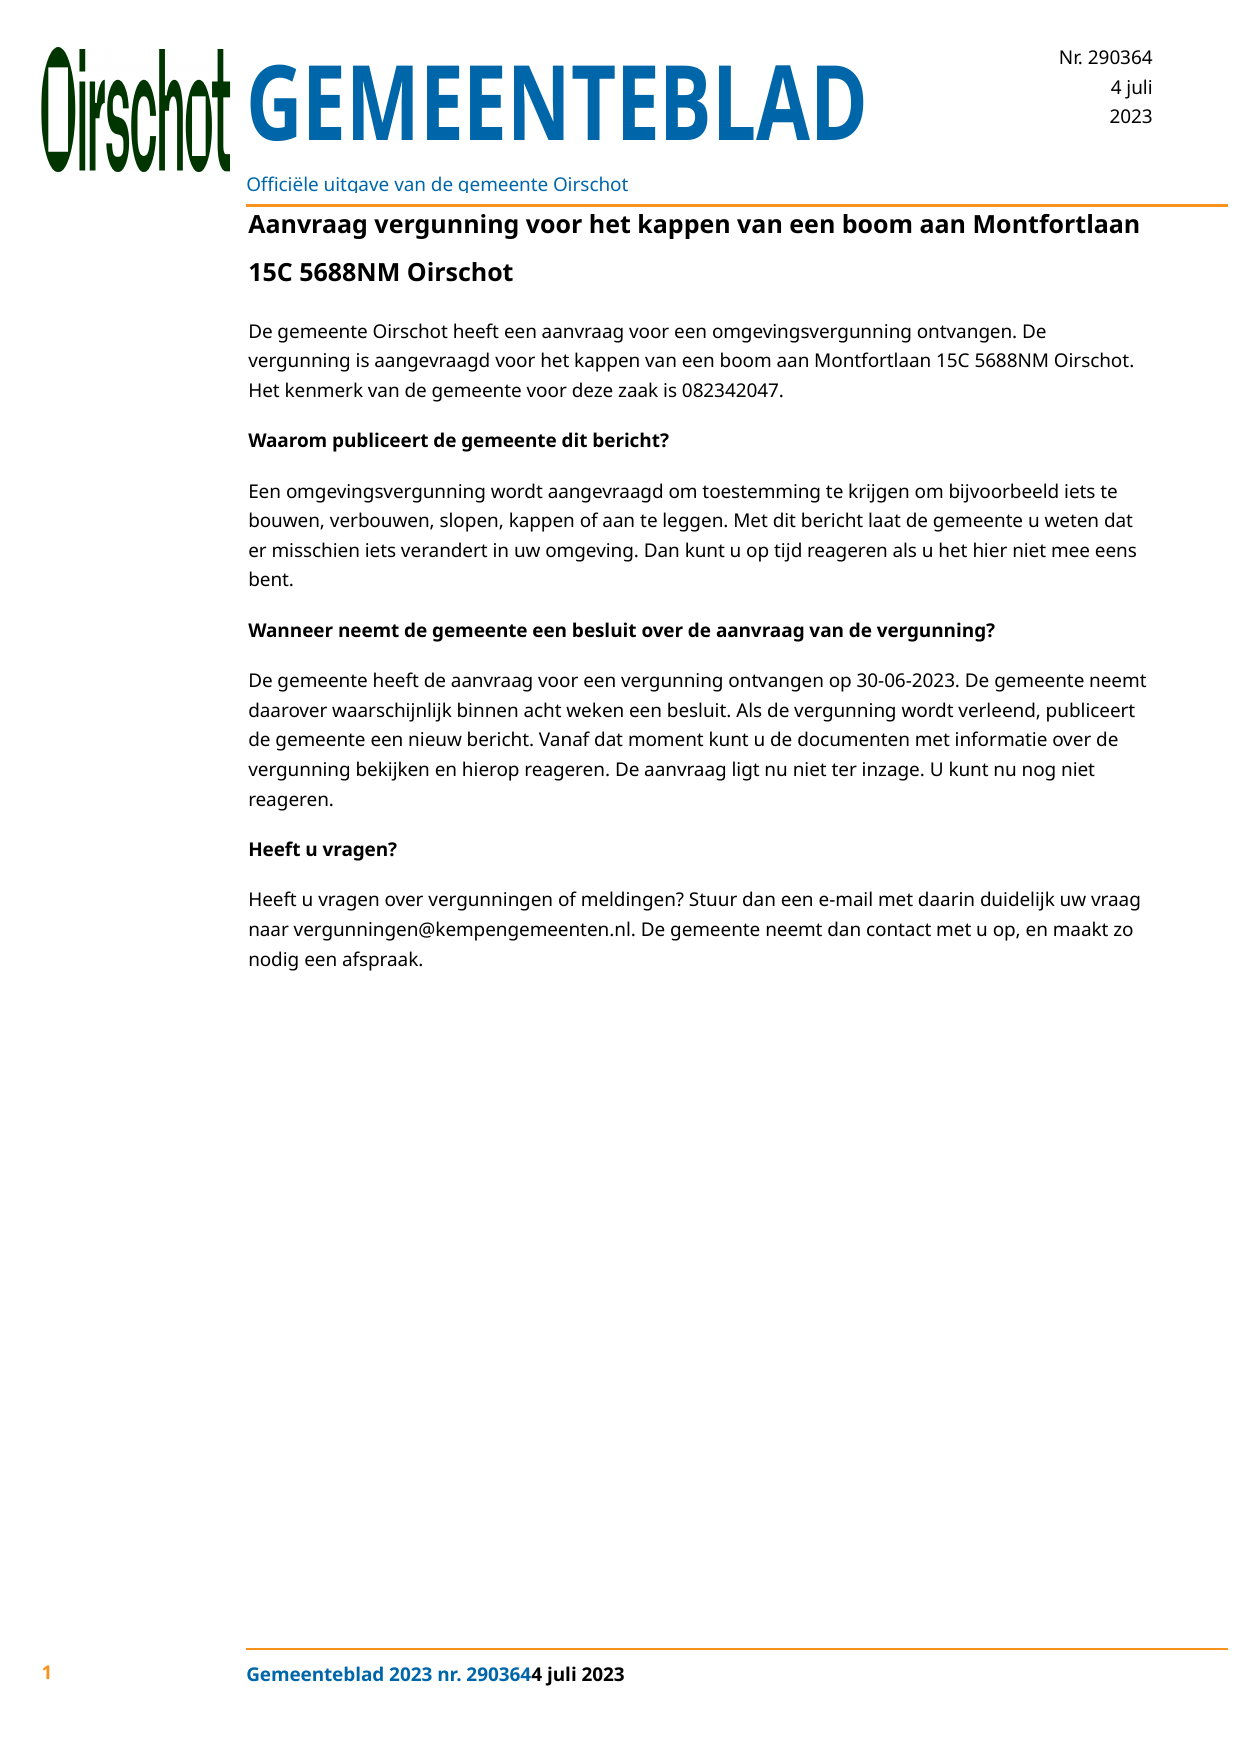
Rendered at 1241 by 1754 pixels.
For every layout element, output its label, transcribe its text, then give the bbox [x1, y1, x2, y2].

text De gemeente heeft de aanvraag voor een vergunning ontvangen op 30-06-2023. De gemeente neemt daarover waarschijnlijk binnen acht weken een besluit. Als de vergunning wordt verleend, publiceert de gemeente een nieuw bericht. Vanaf dat moment kunt u de documenten met informatie over de vergunning bekijken en hierop reageren. De aanvraag ligt nu niet ter inzage. U kunt nu nog niet reageren. [248, 667, 1152, 812]
text Aanvraag vergunning voor het kappen van een boom aan Montfortlaan 15C 5688NM Oirschot [248, 207, 1152, 288]
text Heeft u vragen over vergunningen of meldingen? Stuur dan een e-mail met daarin duidelijk uw vraag naar vergunningen@kempengemeenten.nl. De gemeente neemt dan contact met u op, en maakt zo nodig een afspraak. [248, 887, 1152, 972]
text Wanneer neemt de gemeente een besluit over de aanvraag van de vergunning? [248, 617, 1152, 643]
text Waarom publiceert de gemeente dit bericht? [248, 427, 1152, 453]
text Een omgevingsvergunning wordt aangevraagd om toestemming te krijgen om bijvoorbeeld iets te bouwen, verbouwen, slopen, kappen of aan te leggen. Met dit bericht laat de gemeente u weten dat er misschien iets verandert in uw omgeving. Dan kunt u op tijd reageren als u het hier niet mee eens bent. [248, 478, 1152, 592]
text Heeft u vragen? [248, 836, 1152, 862]
picture [41, 47, 231, 172]
text De gemeente Oirschot heeft een aanvraag voor een omgevingsvergunning ontvangen. De vergunning is aangevraagd voor het kappen van een boom aan Montfortlaan 15C 5688NM Oirschot. Het kenmerk van de gemeente voor deze zaak is 082342047. [248, 318, 1152, 403]
